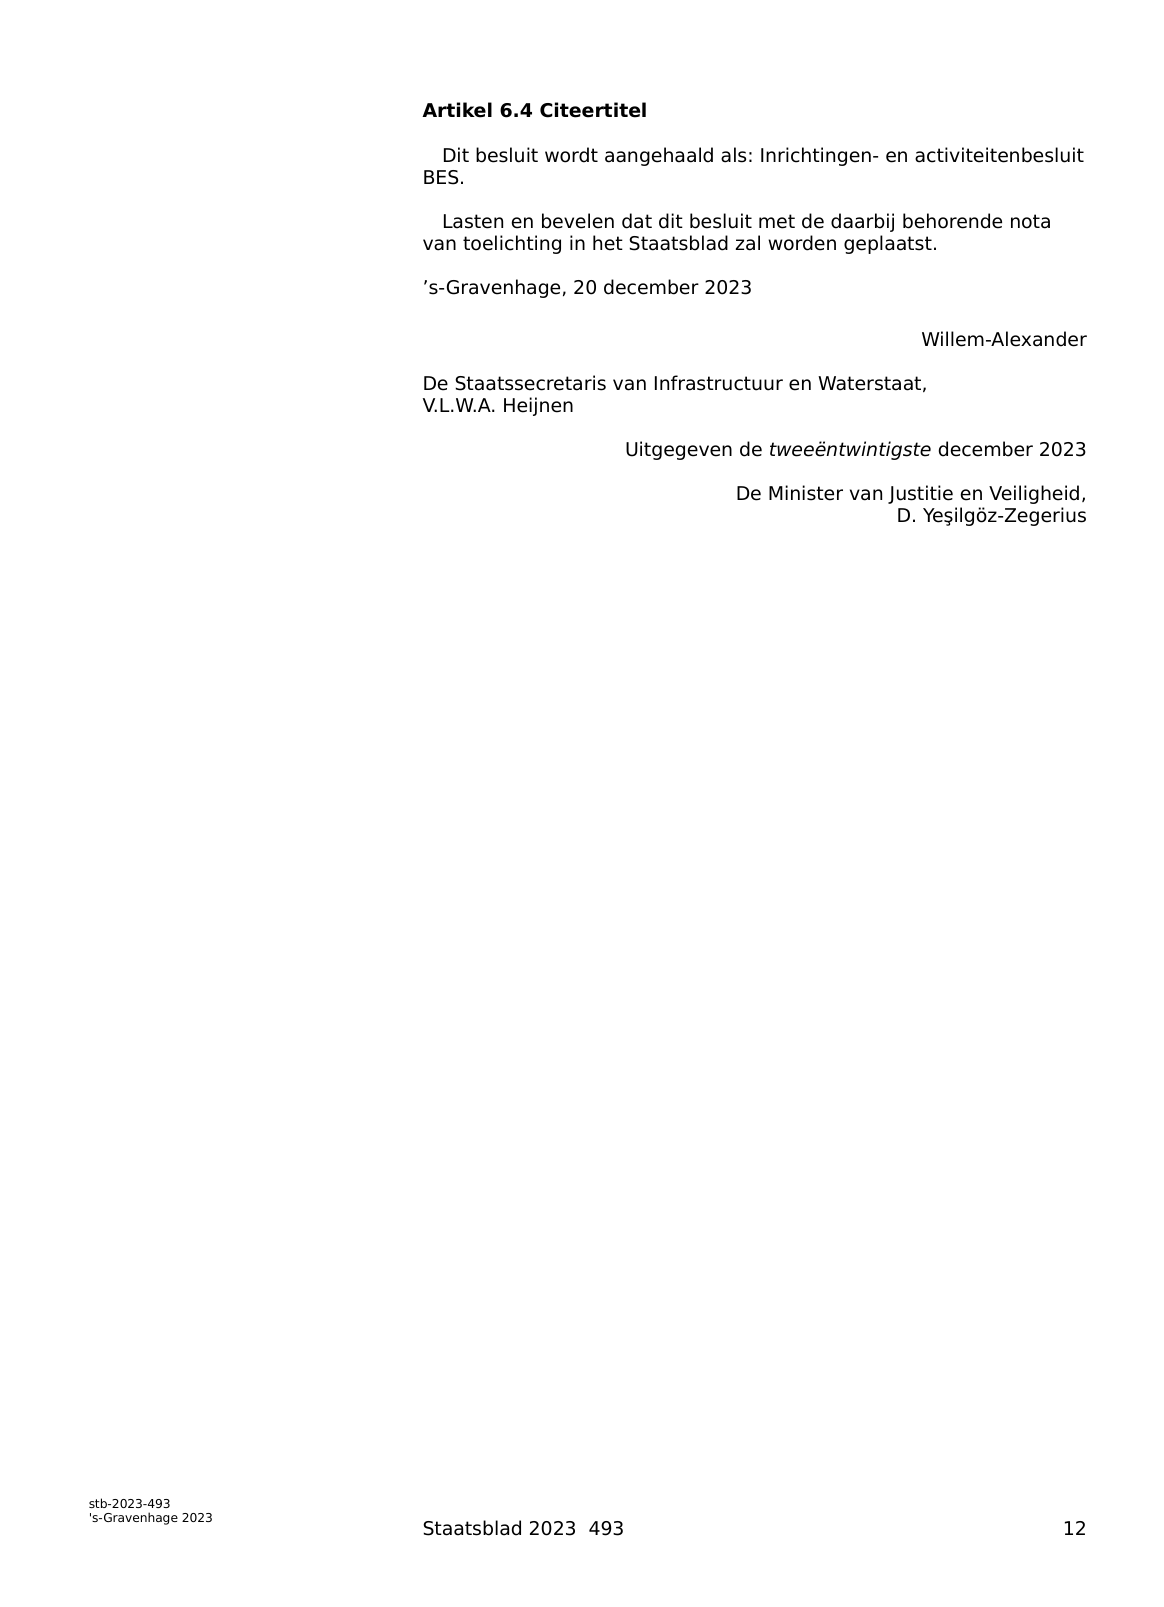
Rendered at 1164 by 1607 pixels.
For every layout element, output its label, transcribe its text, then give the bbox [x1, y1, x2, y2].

text 's-Gravenhage 2023 [88, 1511, 323, 1525]
text ’s-Gravenhage, 20 december 2023 [422, 277, 1087, 299]
subtitle Artikel 6.4 Citeertitel [422, 100, 1087, 122]
text Lasten en bevelen dat dit besluit met de daarbij behorende nota van toelichting in het Staatsblad zal worden geplaatst. [422, 211, 1087, 255]
text Uitgegeven de tweeëntwintigste december 2023 [422, 439, 1087, 461]
text Willem-Alexander [422, 329, 1087, 351]
text De Staatssecretaris van Infrastructuur en Waterstaat, V.L.W.A. Heijnen [422, 373, 1087, 417]
text Dit besluit wordt aangehaald als: Inrichtingen- en activiteitenbesluit BES. [422, 144, 1087, 188]
text De Minister van Justitie en Veiligheid, D. Yeşilgöz-Zegerius [422, 483, 1087, 527]
text stb-2023-493 [88, 1497, 323, 1511]
